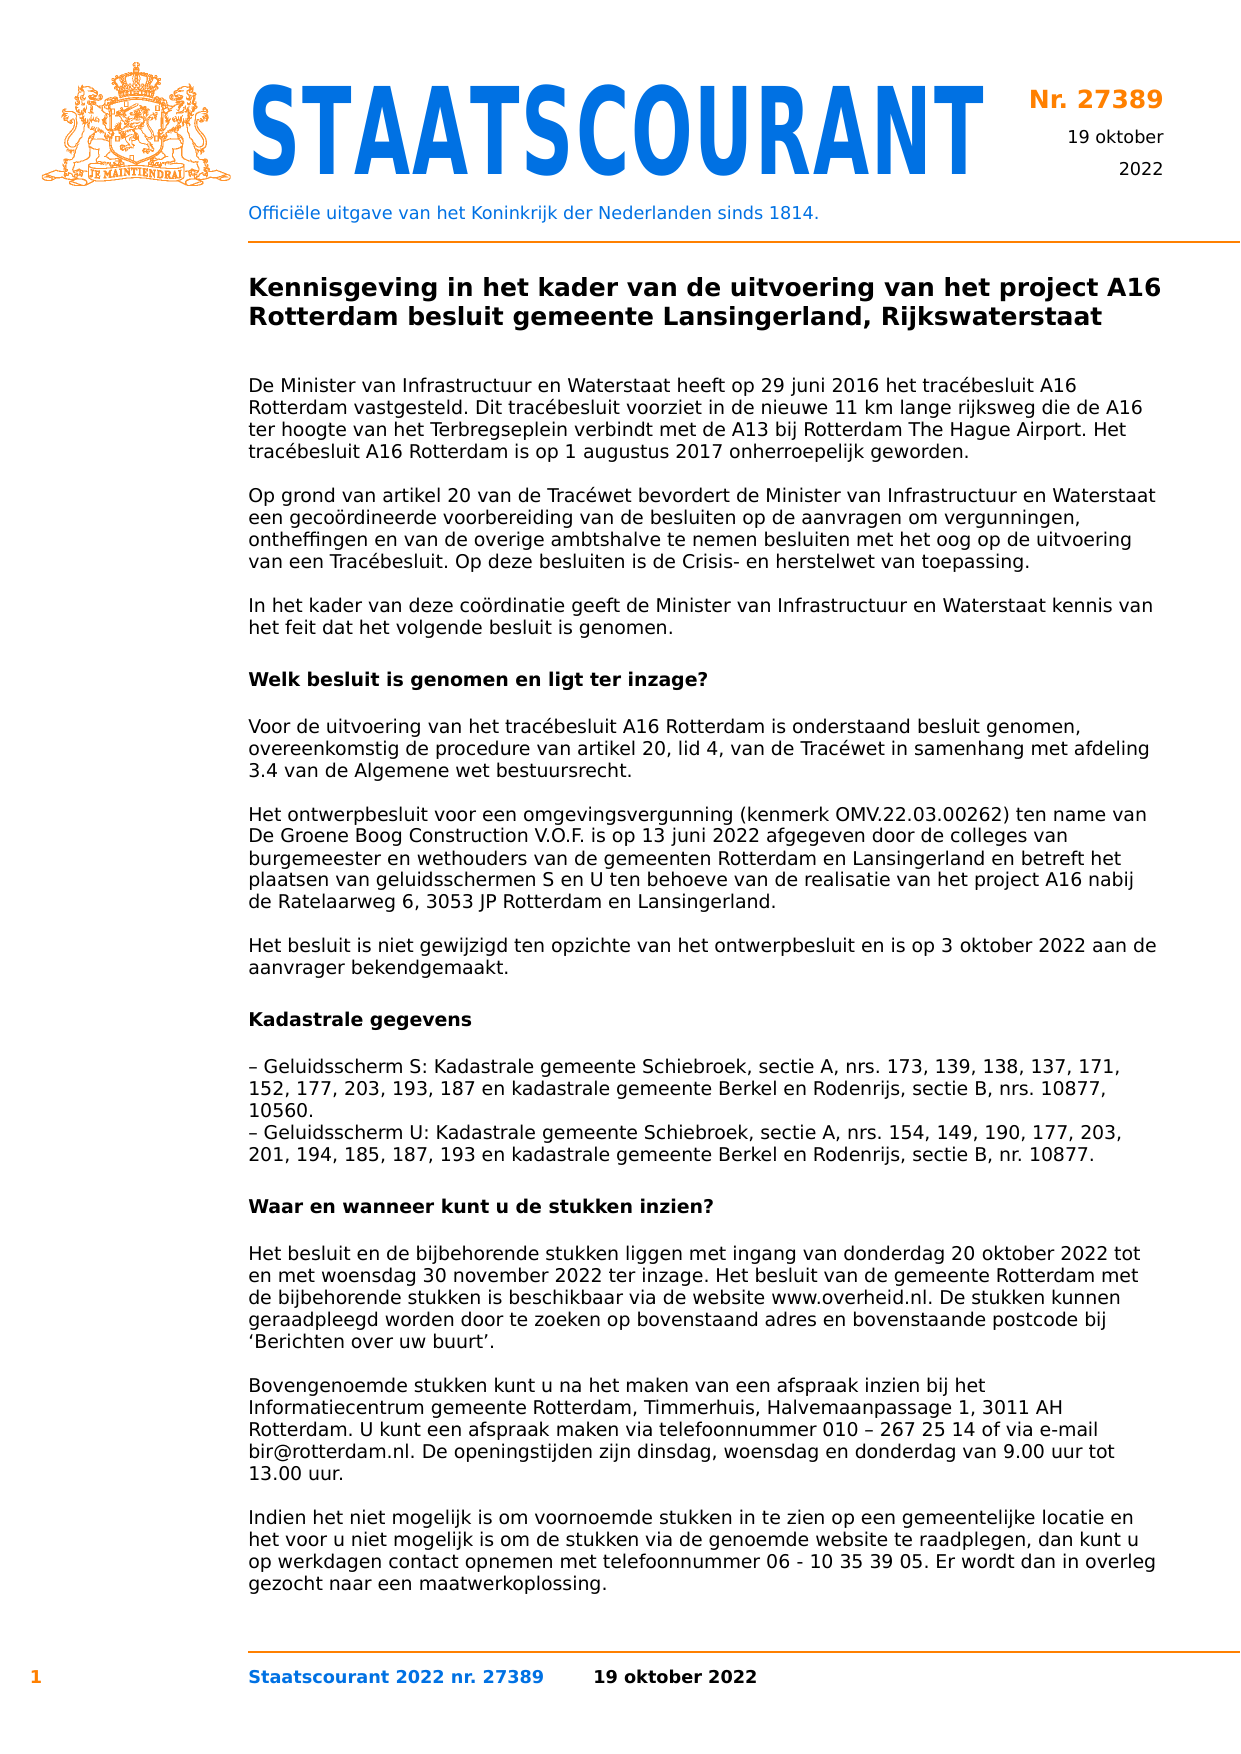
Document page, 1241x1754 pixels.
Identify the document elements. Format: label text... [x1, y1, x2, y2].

table_header [25, 62, 248, 241]
text Het besluit is niet gewijzigd ten opzichte van het ontwerpbesluit en is op 3 oktober 2022 aan de aanvrager bekendgemaakt. [248, 935, 1163, 979]
subtitle Welk besluit is genomen en ligt ter inzage? [248, 669, 1163, 691]
text Voor de uitvoering van het tracébesluit A16 Rotterdam is onderstaand besluit genomen, overeenkomstig de procedure van artikel 20, lid 4, van de Tracéwet in samenhang met afdeling 3.4 van de Algemene wet bestuursrecht. [248, 716, 1163, 782]
text Het besluit en de bijbehorende stukken liggen met ingang van donderdag 20 oktober 2022 tot en met woensdag 30 november 2022 ter inzage. Het besluit van de gemeente Rotterdam met de bijbehorende stukken is beschikbaar via de website www.overheid.nl. De stukken kunnen geraadpleegd worden door te zoeken op bovenstaand adres en bovenstaande postcode bij ‘Berichten over uw buurt’. [248, 1243, 1163, 1353]
text In het kader van deze coördinatie geeft de Minister van Infrastructuur en Waterstaat kennis van het feit dat het volgende besluit is genomen. [248, 595, 1163, 639]
text – Geluidsscherm S: Kadastrale gemeente Schiebroek, sectie A, nrs. 173, 139, 138, 137, 171, 152, 177, 203, 193, 187 en kadastrale gemeente Berkel en Rodenrijs, sectie B, nrs. 10877, 10560. [248, 1056, 1163, 1122]
picture [41, 62, 231, 186]
text Op grond van artikel 20 van de Tracéwet bevordert de Minister van Infrastructuur en Waterstaat een gecoördineerde voorbereiding van de besluiten op de aanvragen om vergunningen, ontheffingen en van de overige ambtshalve te nemen besluiten met het oog op de uitvoering van een Tracébesluit. Op deze besluiten is de Crisis- en herstelwet van toepassing. [248, 485, 1163, 573]
text Bovengenoemde stukken kunt u na het maken van een afspraak inzien bij het Informatiecentrum gemeente Rotterdam, Timmerhuis, Halvemaanpassage 1, 3011 AH Rotterdam. U kunt een afspraak maken via telefoonnummer 010 – 267 25 14 of via e-mail bir@rotterdam.nl. De openingstijden zijn dinsdag, woensdag en donderdag van 9.00 uur tot 13.00 uur. [248, 1375, 1163, 1485]
table_header STAATSCOURANT [248, 62, 998, 203]
table_cell 19 oktober [998, 121, 1240, 153]
text Indien het niet mogelijk is om voornoemde stukken in te zien op een gemeentelijke locatie en het voor u niet mogelijk is om de stukken via de genoemde website te raadplegen, dan kunt u op werkdagen contact opnemen met telefoonnummer 06 - 10 35 39 05. Er wordt dan in overleg gezocht naar een maatwerkoplossing. [248, 1507, 1163, 1594]
table_header Nr. 27389 [998, 62, 1240, 121]
subtitle Waar en wanneer kunt u de stukken inzien? [248, 1196, 1163, 1218]
subtitle Kennisgeving in het kader van de uitvoering van het project A16 Rotterdam besluit gemeente Lansingerland, Rijkswaterstaat [248, 273, 1163, 331]
table_cell Officiële uitgave van het Koninkrijk der Nederlanden sinds 1814. [248, 203, 1240, 241]
table_cell 2022 [998, 153, 1240, 203]
text – Geluidsscherm U: Kadastrale gemeente Schiebroek, sectie A, nrs. 154, 149, 190, 177, 203, 201, 194, 185, 187, 193 en kadastrale gemeente Berkel en Rodenrijs, sectie B, nr. 10877. [248, 1122, 1163, 1166]
text De Minister van Infrastructuur en Waterstaat heeft op 29 juni 2016 het tracébesluit A16 Rotterdam vastgesteld. Dit tracébesluit voorziet in de nieuwe 11 km lange rijksweg die de A16 ter hoogte van het Terbregseplein verbindt met de A13 bij Rotterdam The Hague Airport. Het tracébesluit A16 Rotterdam is op 1 augustus 2017 onherroepelijk geworden. [248, 375, 1163, 463]
subtitle Kadastrale gegevens [248, 1009, 1163, 1031]
text Het ontwerpbesluit voor een omgevingsvergunning (kenmerk OMV.22.03.00262) ten name van De Groene Boog Construction V.O.F. is op 13 juni 2022 afgegeven door de colleges van burgemeester en wethouders van de gemeenten Rotterdam en Lansingerland en betreft het plaatsen van geluidsschermen S en U ten behoeve van de realisatie van het project A16 nabij de Ratelaarweg 6, 3053 JP Rotterdam en Lansingerland. [248, 803, 1163, 913]
